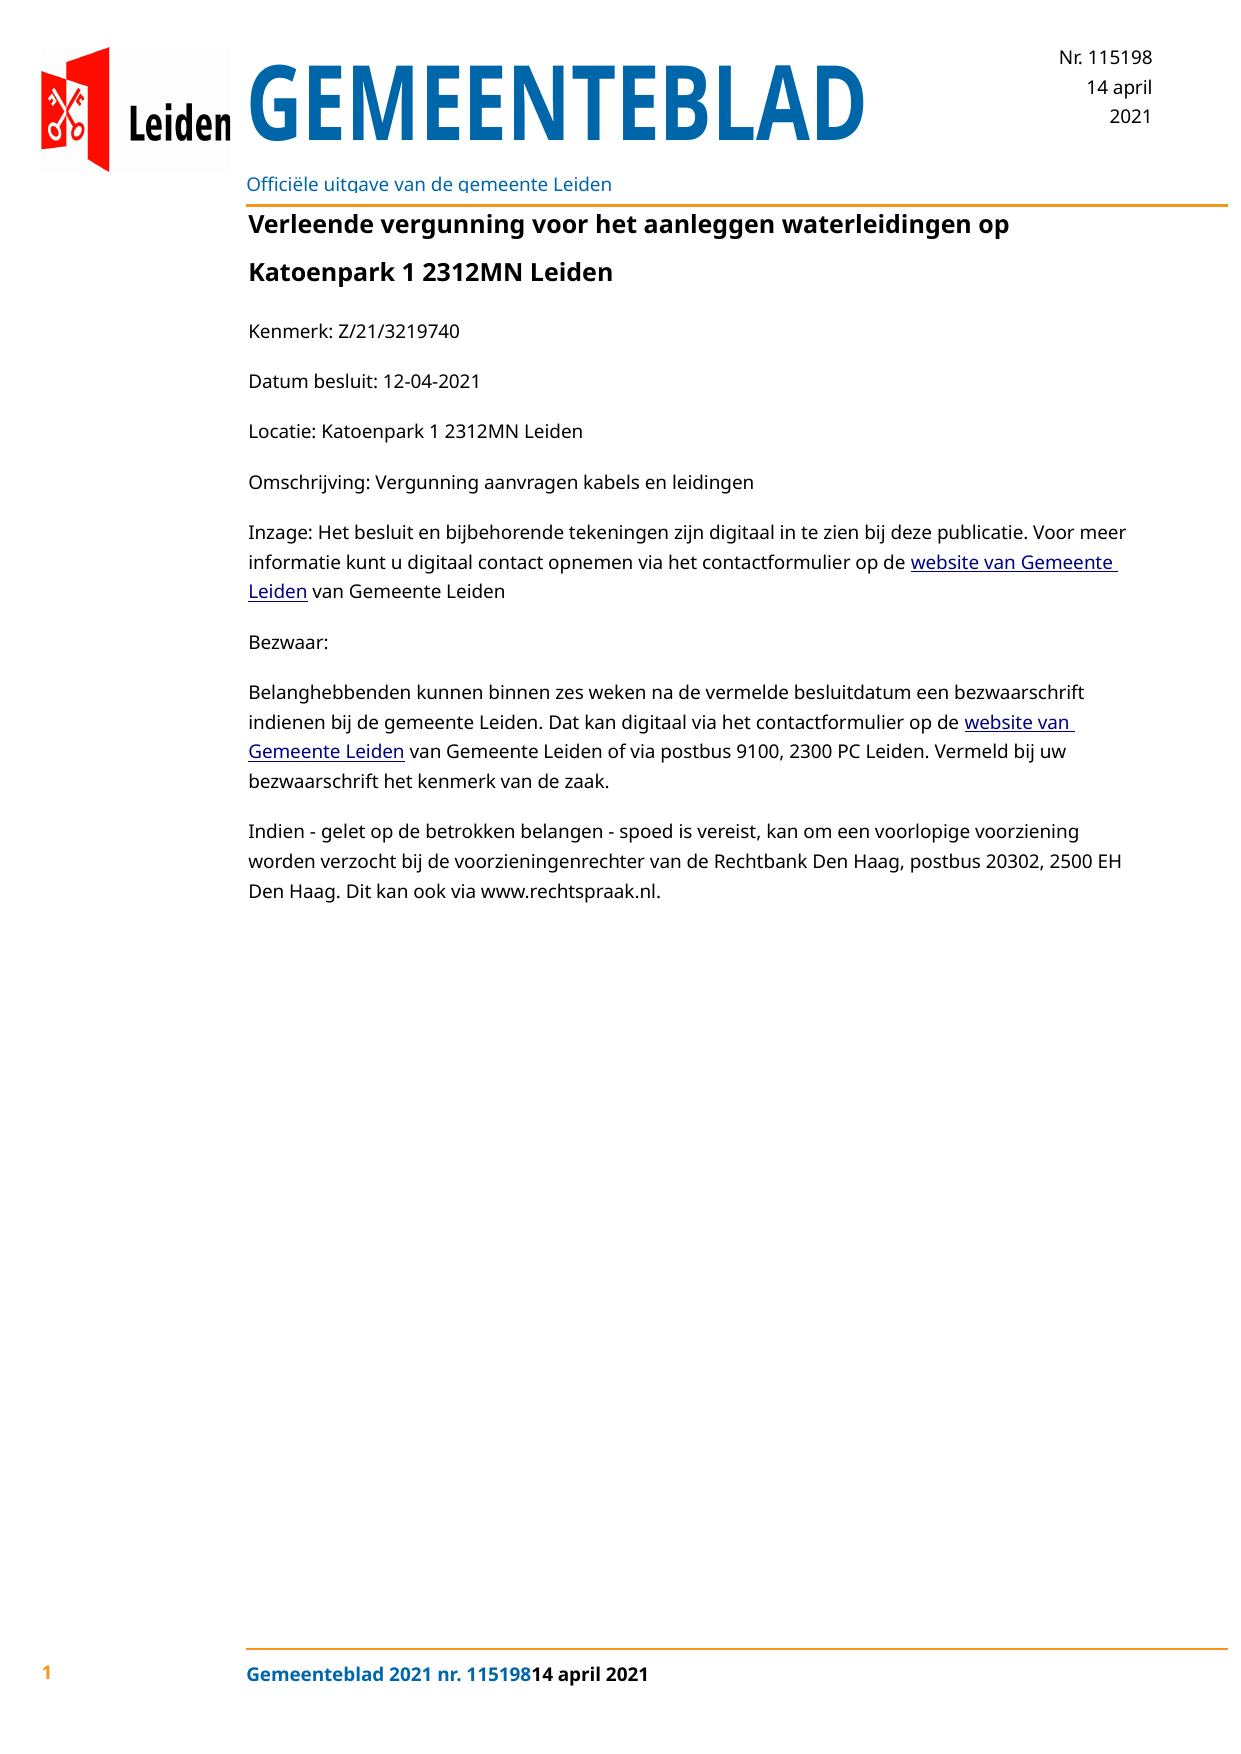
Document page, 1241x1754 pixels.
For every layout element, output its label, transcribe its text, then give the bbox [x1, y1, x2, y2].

text Kenmerk: Z/21/3219740 [248, 318, 1152, 344]
text Indien - gelet op de betrokken belangen - spoed is vereist, kan om een voorlopige voorziening worden verzocht bij de voorzieningenrechter van de Rechtbank Den Haag, postbus 20302, 2500 EH Den Haag. Dit kan ook via www.rechtspraak.nl. [248, 819, 1152, 904]
text Omschrijving: Vergunning aanvragen kabels en leidingen [248, 469, 1152, 495]
text Verleende vergunning voor het aanleggen waterleidingen op Katoenpark 1 2312MN Leiden [248, 207, 1152, 288]
text Bezwaar: [248, 629, 1152, 655]
text Inzage: Het besluit en bijbehorende tekeningen zijn digitaal in te zien bij deze publicatie. Voor meer informatie kunt u digitaal contact opnemen via het contactformulier op de website van Gemeente Leiden van Gemeente Leiden [248, 519, 1152, 604]
picture [41, 47, 231, 172]
text Locatie: Katoenpark 1 2312MN Leiden [248, 419, 1152, 444]
text Datum besluit: 12-04-2021 [248, 368, 1152, 394]
text Belanghebbenden kunnen binnen zes weken na de vermelde besluitdatum een bezwaarschrift indienen bij de gemeente Leiden. Dat kan digitaal via het contactformulier op de website van Gemeente Leiden van Gemeente Leiden of via postbus 9100, 2300 PC Leiden. Vermeld bij uw bezwaarschrift het kenmerk van de zaak. [248, 679, 1152, 794]
